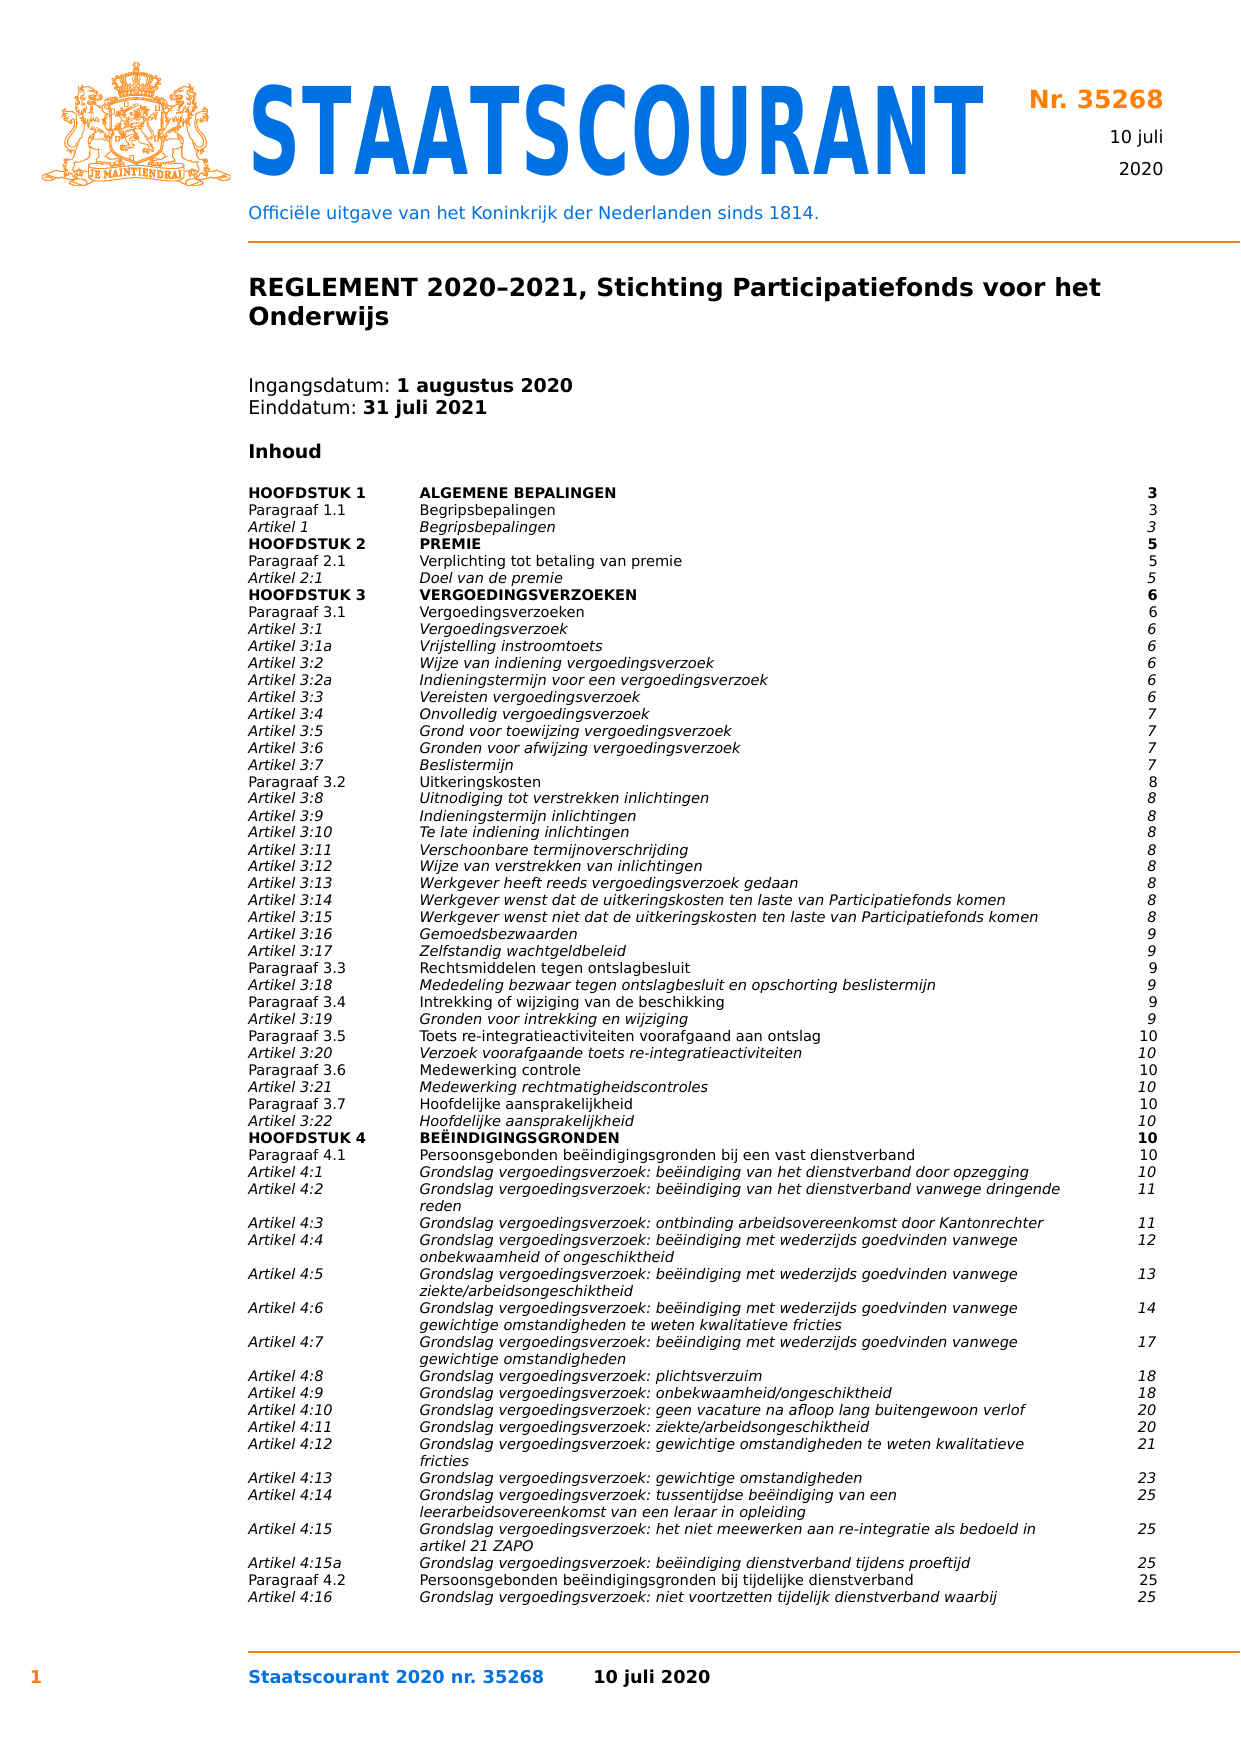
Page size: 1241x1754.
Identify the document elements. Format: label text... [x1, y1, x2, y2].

table_cell Artikel 3:18 [248, 977, 413, 994]
table_cell 8 [1074, 858, 1163, 875]
table_cell 25 [1074, 1487, 1163, 1521]
table_cell Artikel 3:16 [248, 926, 413, 943]
table_cell 10 juli [998, 121, 1240, 153]
subtitle Inhoud [248, 441, 1163, 463]
table_cell Grondslag vergoedingsverzoek: beëindiging van het dienstverband vanwege dringende reden [414, 1181, 1074, 1215]
table_cell 8 [1074, 824, 1163, 841]
table_cell Artikel 3:14 [248, 892, 413, 909]
table_cell Grondslag vergoedingsverzoek: ziekte/arbeidsongeschiktheid [414, 1419, 1074, 1436]
table_cell Artikel 3:12 [248, 858, 413, 875]
table_cell 6 [1074, 621, 1163, 638]
table_cell Vergoedingsverzoek [414, 621, 1074, 638]
table_cell 20 [1074, 1419, 1163, 1436]
table_cell Grondslag vergoedingsverzoek: ontbinding arbeidsovereenkomst door Kantonrechter [414, 1215, 1074, 1232]
table_cell Verschoonbare termijnoverschrijding [414, 841, 1074, 858]
table_cell Mededeling bezwaar tegen ontslagbesluit en opschorting beslistermijn [414, 977, 1074, 994]
table_cell 5 [1074, 553, 1163, 570]
table_cell Persoonsgebonden beëindigingsgronden bij tijdelijke dienstverband [414, 1571, 1074, 1588]
table_cell Artikel 3:21 [248, 1079, 413, 1096]
table_cell Paragraaf 3.7 [248, 1096, 413, 1113]
table_cell Paragraaf 3.4 [248, 994, 413, 1011]
table_cell Artikel 4:3 [248, 1215, 413, 1232]
table_cell Grondslag vergoedingsverzoek: beëindiging dienstverband tijdens proeftijd [414, 1555, 1074, 1571]
table_header STAATSCOURANT [248, 62, 998, 203]
table_cell 5 [1074, 570, 1163, 587]
table_cell 6 [1074, 587, 1163, 604]
table_cell Artikel 3:3 [248, 689, 413, 706]
table_cell Artikel 3:17 [248, 943, 413, 960]
table_cell Grond voor toewijzing vergoedingsverzoek [414, 723, 1074, 739]
table_cell 18 [1074, 1385, 1163, 1402]
table_cell Grondslag vergoedingsverzoek: geen vacature na afloop lang buitengewoon verlof [414, 1402, 1074, 1419]
table_cell Paragraaf 3.3 [248, 960, 413, 977]
table_cell 8 [1074, 790, 1163, 807]
table_cell 10 [1074, 1164, 1163, 1181]
table_cell 2020 [998, 153, 1240, 203]
table_cell 10 [1074, 1079, 1163, 1096]
table_cell 10 [1074, 1045, 1163, 1062]
table_cell 10 [1074, 1096, 1163, 1113]
table_cell 6 [1074, 672, 1163, 688]
table_cell Begripsbepalingen [414, 502, 1074, 519]
table_header 3 [1074, 485, 1163, 502]
table_cell Grondslag vergoedingsverzoek: beëindiging met wederzijds goedvinden vanwege onbekwaamheid of ongeschiktheid [414, 1232, 1074, 1266]
table_cell 10 [1074, 1147, 1163, 1164]
table_cell Grondslag vergoedingsverzoek: niet voortzetten tijdelijk dienstverband waarbij [414, 1589, 1074, 1605]
table_cell 7 [1074, 756, 1163, 773]
table_cell Artikel 3:15 [248, 909, 413, 926]
table_cell Paragraaf 3.6 [248, 1062, 413, 1079]
table_cell Artikel 3:7 [248, 756, 413, 773]
table_cell Paragraaf 4.2 [248, 1571, 413, 1588]
table_cell Artikel 2:1 [248, 570, 413, 587]
table_cell Artikel 4:5 [248, 1266, 413, 1300]
table_cell 6 [1074, 689, 1163, 706]
table_cell Artikel 4:1 [248, 1164, 413, 1181]
table_cell 23 [1074, 1470, 1163, 1487]
table_cell 10 [1074, 1028, 1163, 1045]
table_cell 7 [1074, 723, 1163, 739]
table_cell Artikel 4:9 [248, 1385, 413, 1402]
table_cell Artikel 3:11 [248, 841, 413, 858]
table_cell Artikel 4:15 [248, 1521, 413, 1554]
table_cell Paragraaf 4.1 [248, 1147, 413, 1164]
table_cell Te late indiening inlichtingen [414, 824, 1074, 841]
table_cell Grondslag vergoedingsverzoek: onbekwaamheid/ongeschiktheid [414, 1385, 1074, 1402]
table_cell Vrijstelling instroomtoets [414, 638, 1074, 654]
table_cell Werkgever heeft reeds vergoedingsverzoek gedaan [414, 875, 1074, 892]
table_cell 11 [1074, 1181, 1163, 1215]
table_cell Werkgever wenst niet dat de uitkeringskosten ten laste van Participatiefonds komen [414, 909, 1074, 926]
table_cell Artikel 3:2 [248, 655, 413, 672]
table_cell 12 [1074, 1232, 1163, 1266]
table_cell Artikel 4:13 [248, 1470, 413, 1487]
table_cell Artikel 4:6 [248, 1300, 413, 1334]
table_cell Grondslag vergoedingsverzoek: beëindiging van het dienstverband door opzegging [414, 1164, 1074, 1181]
table_cell Medewerking rechtmatigheidscontroles [414, 1079, 1074, 1096]
table_cell Grondslag vergoedingsverzoek: plichtsverzuim [414, 1368, 1074, 1385]
table_cell Artikel 3:2a [248, 672, 413, 688]
table_cell Paragraaf 3.2 [248, 774, 413, 790]
table_cell Grondslag vergoedingsverzoek: gewichtige omstandigheden te weten kwalitatieve fricties [414, 1436, 1074, 1469]
table_cell Grondslag vergoedingsverzoek: gewichtige omstandigheden [414, 1470, 1074, 1487]
table_cell 10 [1074, 1130, 1163, 1147]
table_cell Artikel 3:22 [248, 1113, 413, 1130]
table_cell Zelfstandig wachtgeldbeleid [414, 943, 1074, 960]
table_cell Artikel 4:16 [248, 1589, 413, 1605]
table_cell PREMIE [414, 536, 1074, 553]
table_cell Vereisten vergoedingsverzoek [414, 689, 1074, 706]
table_cell 8 [1074, 841, 1163, 858]
table_cell 3 [1074, 519, 1163, 536]
table_cell 8 [1074, 909, 1163, 926]
table_cell Artikel 4:10 [248, 1402, 413, 1419]
table_cell 25 [1074, 1521, 1163, 1554]
table_cell Gronden voor intrekking en wijziging [414, 1011, 1074, 1028]
table_cell Artikel 4:2 [248, 1181, 413, 1215]
table_cell Grondslag vergoedingsverzoek: het niet meewerken aan re-integratie als bedoeld in artikel 21 ZAPO [414, 1521, 1074, 1554]
table_cell Uitnodiging tot verstrekken inlichtingen [414, 790, 1074, 807]
table_cell Artikel 3:8 [248, 790, 413, 807]
table_cell 9 [1074, 977, 1163, 994]
table_header ALGEMENE BEPALINGEN [414, 485, 1074, 502]
table_cell Wijze van verstrekken van inlichtingen [414, 858, 1074, 875]
table_cell HOOFDSTUK 4 [248, 1130, 413, 1147]
table_cell Artikel 1 [248, 519, 413, 536]
table_cell Rechtsmiddelen tegen ontslagbesluit [414, 960, 1074, 977]
table_cell 21 [1074, 1436, 1163, 1469]
table_cell 11 [1074, 1215, 1163, 1232]
table_cell 7 [1074, 706, 1163, 722]
picture [41, 62, 231, 186]
table_cell Beslistermijn [414, 756, 1074, 773]
text Einddatum: 31 juli 2021 [248, 397, 1163, 419]
table_cell Vergoedingsverzoeken [414, 604, 1074, 621]
table_cell 14 [1074, 1300, 1163, 1334]
table_cell 25 [1074, 1571, 1163, 1588]
table_cell BEËINDIGINGSGRONDEN [414, 1130, 1074, 1147]
table_cell Artikel 4:14 [248, 1487, 413, 1521]
table_cell Indieningstermijn inlichtingen [414, 808, 1074, 824]
table_cell Artikel 3:19 [248, 1011, 413, 1028]
table_header [25, 62, 248, 241]
table_cell 3 [1074, 502, 1163, 519]
table_cell 20 [1074, 1402, 1163, 1419]
table_cell 9 [1074, 926, 1163, 943]
table_cell Verzoek voorafgaande toets re-integratieactiviteiten [414, 1045, 1074, 1062]
table_cell Artikel 4:4 [248, 1232, 413, 1266]
table_cell VERGOEDINGSVERZOEKEN [414, 587, 1074, 604]
table_cell Artikel 3:10 [248, 824, 413, 841]
table_cell 9 [1074, 1011, 1163, 1028]
table_cell Hoofdelijke aansprakelijkheid [414, 1113, 1074, 1130]
table_cell 18 [1074, 1368, 1163, 1385]
table_cell 10 [1074, 1062, 1163, 1079]
table_cell 7 [1074, 740, 1163, 756]
table_cell Artikel 4:15a [248, 1555, 413, 1571]
table_cell 8 [1074, 774, 1163, 790]
table_cell Artikel 3:13 [248, 875, 413, 892]
table_cell Artikel 3:20 [248, 1045, 413, 1062]
table_header HOOFDSTUK 1 [248, 485, 413, 502]
table_cell Doel van de premie [414, 570, 1074, 587]
table_cell Paragraaf 3.5 [248, 1028, 413, 1045]
table_cell Grondslag vergoedingsverzoek: beëindiging met wederzijds goedvinden vanwege gewichtige omstandigheden te weten kwalitatieve fricties [414, 1300, 1074, 1334]
table_cell Onvolledig vergoedingsverzoek [414, 706, 1074, 722]
table_cell 5 [1074, 536, 1163, 553]
table_cell 13 [1074, 1266, 1163, 1300]
table_cell Artikel 3:1 [248, 621, 413, 638]
table_cell Uitkeringskosten [414, 774, 1074, 790]
table_cell Artikel 3:4 [248, 706, 413, 722]
table_cell 9 [1074, 943, 1163, 960]
table_cell Grondslag vergoedingsverzoek: tussentijdse beëindiging van een leerarbeidsovereenkomst van een leraar in opleiding [414, 1487, 1074, 1521]
table_cell Indieningstermijn voor een vergoedingsverzoek [414, 672, 1074, 688]
table_cell Grondslag vergoedingsverzoek: beëindiging met wederzijds goedvinden vanwege ziekte/arbeidsongeschiktheid [414, 1266, 1074, 1300]
table_cell Artikel 3:9 [248, 808, 413, 824]
table_cell Artikel 3:1a [248, 638, 413, 654]
table_cell Artikel 4:11 [248, 1419, 413, 1436]
table_cell 6 [1074, 655, 1163, 672]
table_cell 9 [1074, 960, 1163, 977]
table_cell Paragraaf 1.1 [248, 502, 413, 519]
table_cell Officiële uitgave van het Koninkrijk der Nederlanden sinds 1814. [248, 203, 1240, 241]
table_cell 6 [1074, 604, 1163, 621]
table_cell Grondslag vergoedingsverzoek: beëindiging met wederzijds goedvinden vanwege gewichtige omstandigheden [414, 1334, 1074, 1368]
table_cell Intrekking of wijziging van de beschikking [414, 994, 1074, 1011]
table_cell Artikel 4:12 [248, 1436, 413, 1469]
table_cell Begripsbepalingen [414, 519, 1074, 536]
table_cell HOOFDSTUK 3 [248, 587, 413, 604]
table_cell Paragraaf 3.1 [248, 604, 413, 621]
table_cell Artikel 4:8 [248, 1368, 413, 1385]
table_cell Verplichting tot betaling van premie [414, 553, 1074, 570]
table_cell Artikel 4:7 [248, 1334, 413, 1368]
table_cell Werkgever wenst dat de uitkeringskosten ten laste van Participatiefonds komen [414, 892, 1074, 909]
table_cell 9 [1074, 994, 1163, 1011]
table_cell Paragraaf 2.1 [248, 553, 413, 570]
table_cell 6 [1074, 638, 1163, 654]
table_cell Artikel 3:6 [248, 740, 413, 756]
subtitle REGLEMENT 2020–2021, Stichting Participatiefonds voor het Onderwijs [248, 273, 1163, 331]
table_cell HOOFDSTUK 2 [248, 536, 413, 553]
table_cell Gronden voor afwijzing vergoedingsverzoek [414, 740, 1074, 756]
table_cell 8 [1074, 892, 1163, 909]
table_cell Wijze van indiening vergoedingsverzoek [414, 655, 1074, 672]
text Ingangsdatum: 1 augustus 2020 [248, 375, 1163, 397]
table_cell Toets re-integratieactiviteiten voorafgaand aan ontslag [414, 1028, 1074, 1045]
table_cell 10 [1074, 1113, 1163, 1130]
table_cell 25 [1074, 1589, 1163, 1605]
table_cell Artikel 3:5 [248, 723, 413, 739]
table_cell 25 [1074, 1555, 1163, 1571]
table_cell 8 [1074, 808, 1163, 824]
table_cell Gemoedsbezwaarden [414, 926, 1074, 943]
table_cell Medewerking controle [414, 1062, 1074, 1079]
table_cell Persoonsgebonden beëindigingsgronden bij een vast dienstverband [414, 1147, 1074, 1164]
table_cell 8 [1074, 875, 1163, 892]
table_cell 17 [1074, 1334, 1163, 1368]
table_cell Hoofdelijke aansprakelijkheid [414, 1096, 1074, 1113]
table_header Nr. 35268 [998, 62, 1240, 121]
